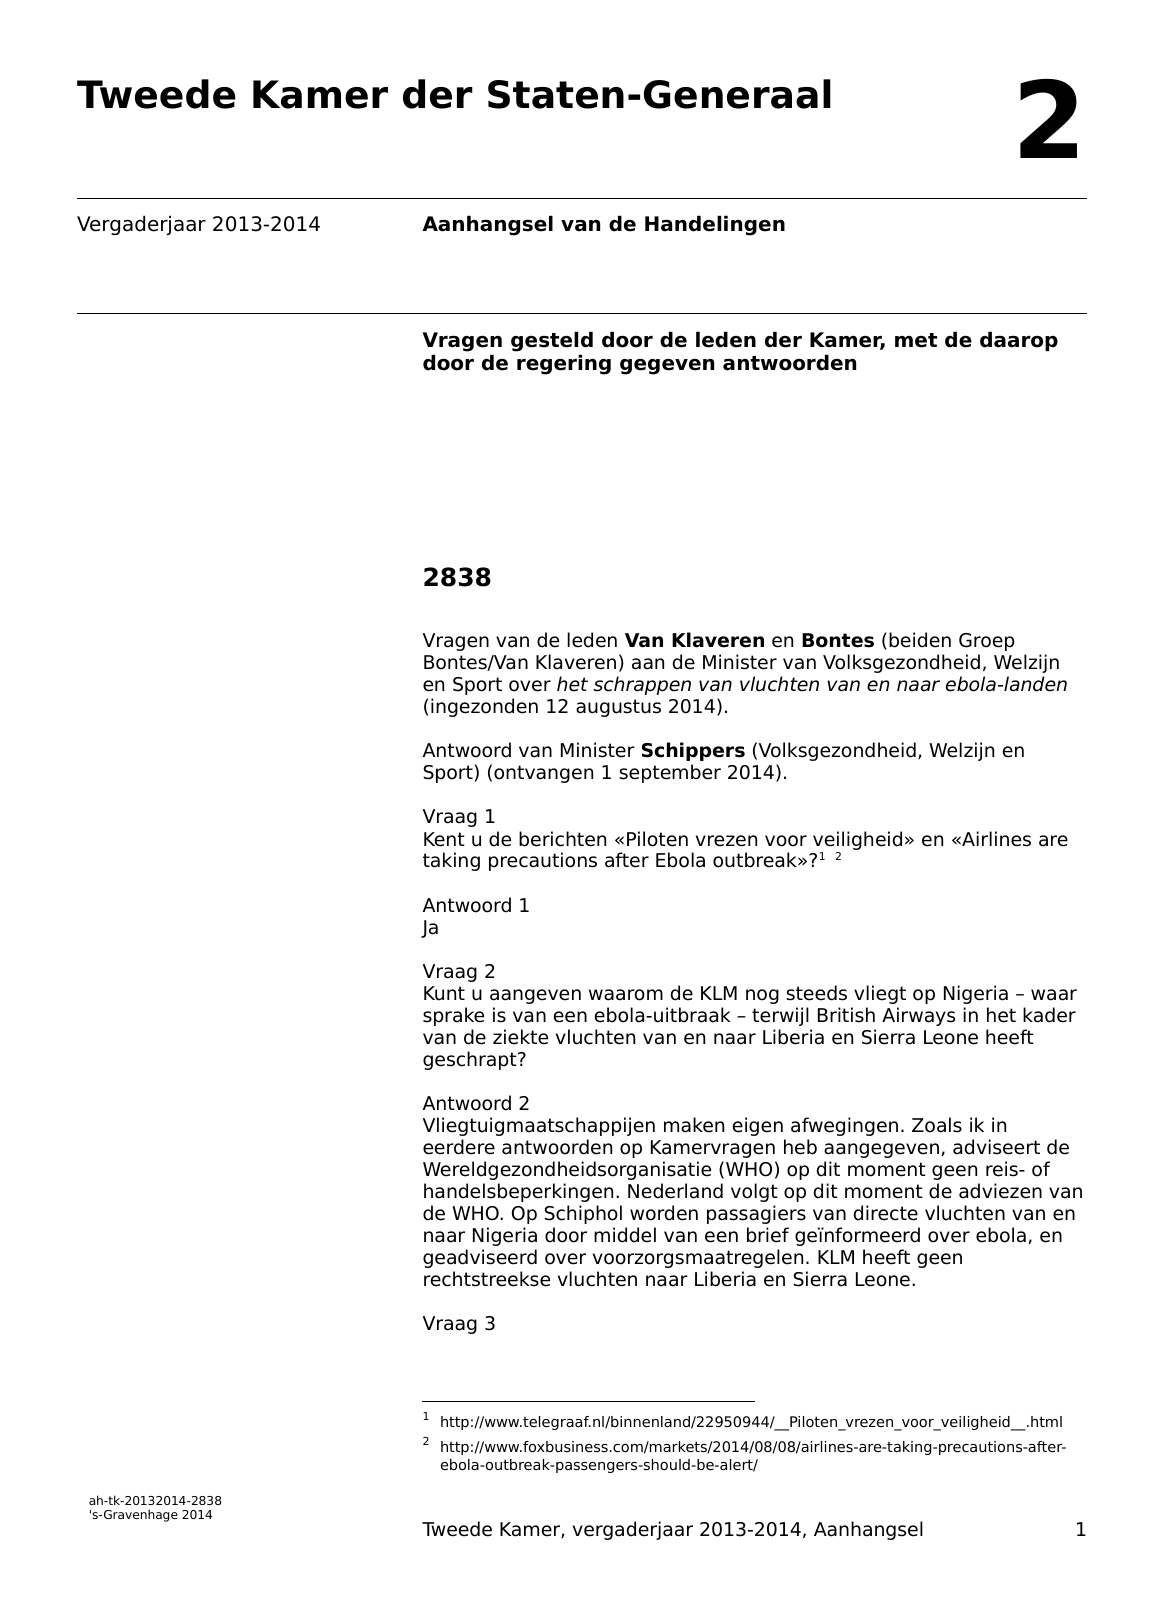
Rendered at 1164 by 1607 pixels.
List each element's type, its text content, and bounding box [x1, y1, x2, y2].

table_cell Vragen gesteld door de leden der Kamer, met de daarop door de regering gegeven antwoorden [422, 314, 1087, 375]
text Antwoord 2 [422, 1093, 1087, 1115]
table_header Tweede Kamer der Staten-Generaal [77, 59, 886, 198]
text Vliegtuigmaatschappijen maken eigen afwegingen. Zoals ik in eerdere antwoorden op Kamervragen heb aangegeven, adviseert de Wereldgezondheidsorganisatie (WHO) op dit moment geen reis- of handelsbeperkingen. Nederland volgt op dit moment de adviezen van de WHO. Op Schiphol worden passagiers van directe vluchten van en naar Nigeria door middel van een brief geïnformeerd over ebola, en geadviseerd over voorzorgsmaatregelen. KLM heeft geen rechtstreekse vluchten naar Liberia en Sierra Leone. [422, 1115, 1087, 1291]
table_cell [77, 314, 422, 375]
text Vraag 1 [422, 806, 1087, 828]
text 2838 [422, 563, 1087, 592]
text http://www.telegraaf.nl/binnenland/22950944/__Piloten_vrezen_voor_veiligheid__.html [422, 1410, 1087, 1432]
text Vraag 3 [422, 1313, 1087, 1335]
text Kunt u aangeven waarom de KLM nog steeds vliegt op Nigeria – waar sprake is van een ebola-uitbraak – terwijl British Airways in het kader van de ziekte vluchten van en naar Liberia en Sierra Leone heeft geschrapt? [422, 983, 1087, 1071]
text Antwoord 1 [422, 894, 1087, 917]
table_cell Vergaderjaar 2013-2014 [77, 199, 422, 313]
text Vraag 2 [422, 961, 1087, 983]
table_cell Aanhangsel van de Handelingen [422, 199, 1087, 313]
text Antwoord van Minister Schippers (Volksgezondheid, Welzijn en Sport) (ontvangen 1 september 2014). [422, 740, 1087, 784]
text Vragen van de leden Van Klaveren en Bontes (beiden Groep Bontes/Van Klaveren) aan de Minister van Volksgezondheid, Welzijn en Sport over het schrappen van vluchten van en naar ebola-landen (ingezonden 12 augustus 2014). [422, 630, 1087, 718]
text http://www.foxbusiness.com/markets/2014/08/08/airlines-are-taking-precautions-after-ebola-outbreak-passengers-should-be-alert/ [422, 1435, 1087, 1474]
text ah-tk-20132014-2838 [88, 1494, 323, 1508]
text Ja [422, 917, 1087, 938]
text 's-Gravenhage 2014 [88, 1508, 323, 1522]
text Kent u de berichten «Piloten vrezen voor veiligheid» en «Airlines are taking precautions after Ebola outbreak»? [422, 828, 1087, 872]
table_header 2 [886, 59, 1087, 198]
